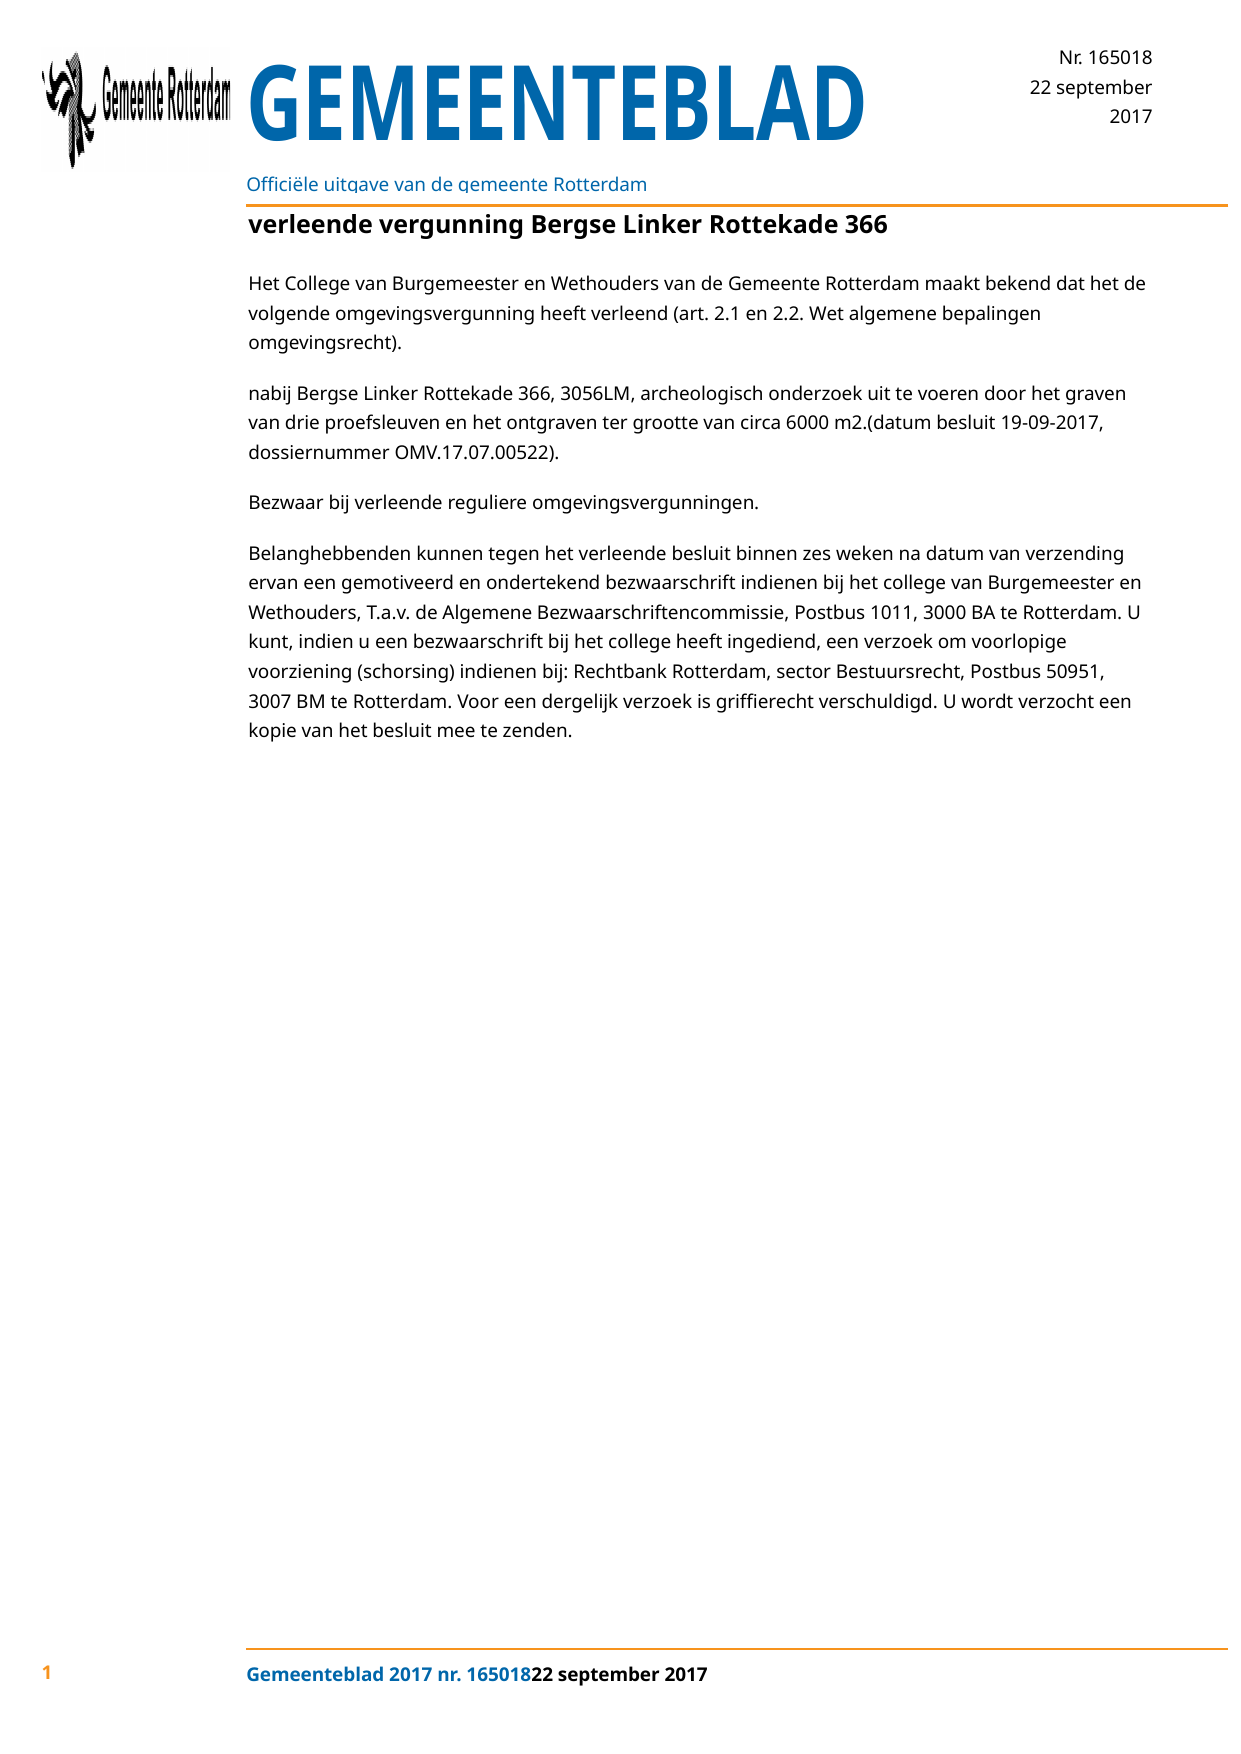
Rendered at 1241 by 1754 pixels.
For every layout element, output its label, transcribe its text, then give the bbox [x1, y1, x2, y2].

text Bezwaar bij verleende reguliere omgevingsvergunningen. [248, 489, 1152, 515]
text Belanghebbenden kunnen tegen het verleende besluit binnen zes weken na datum van verzending ervan een gemotiveerd en ondertekend bezwaarschrift indienen bij het college van Burgemeester en Wethouders, T.a.v. de Algemene Bezwaarschriftencommissie, Postbus 1011, 3000 BA te Rotterdam. U kunt, indien u een bezwaarschrift bij het college heeft ingediend, een verzoek om voorlopige voorziening (schorsing) indienen bij: Rechtbank Rotterdam, sector Bestuursrecht, Postbus 50951, 3007 BM te Rotterdam. Voor een dergelijk verzoek is griffierecht verschuldigd. U wordt verzocht een kopie van het besluit mee te zenden. [248, 540, 1152, 743]
picture [41, 47, 231, 172]
text nabij Bergse Linker Rottekade 366, 3056LM, archeologisch onderzoek uit te voeren door het graven van drie proefsleuven en het ontgraven ter grootte van circa 6000 m2.(datum besluit 19-09-2017, dossiernummer OMV.17.07.00522). [248, 380, 1152, 465]
text Het College van Burgemeester en Wethouders van de Gemeente Rotterdam maakt bekend dat het de volgende omgevingsvergunning heeft verleend (art. 2.1 en 2.2. Wet algemene bepalingen omgevingsrecht). [248, 270, 1152, 355]
text verleende vergunning Bergse Linker Rottekade 366 [248, 207, 1152, 241]
